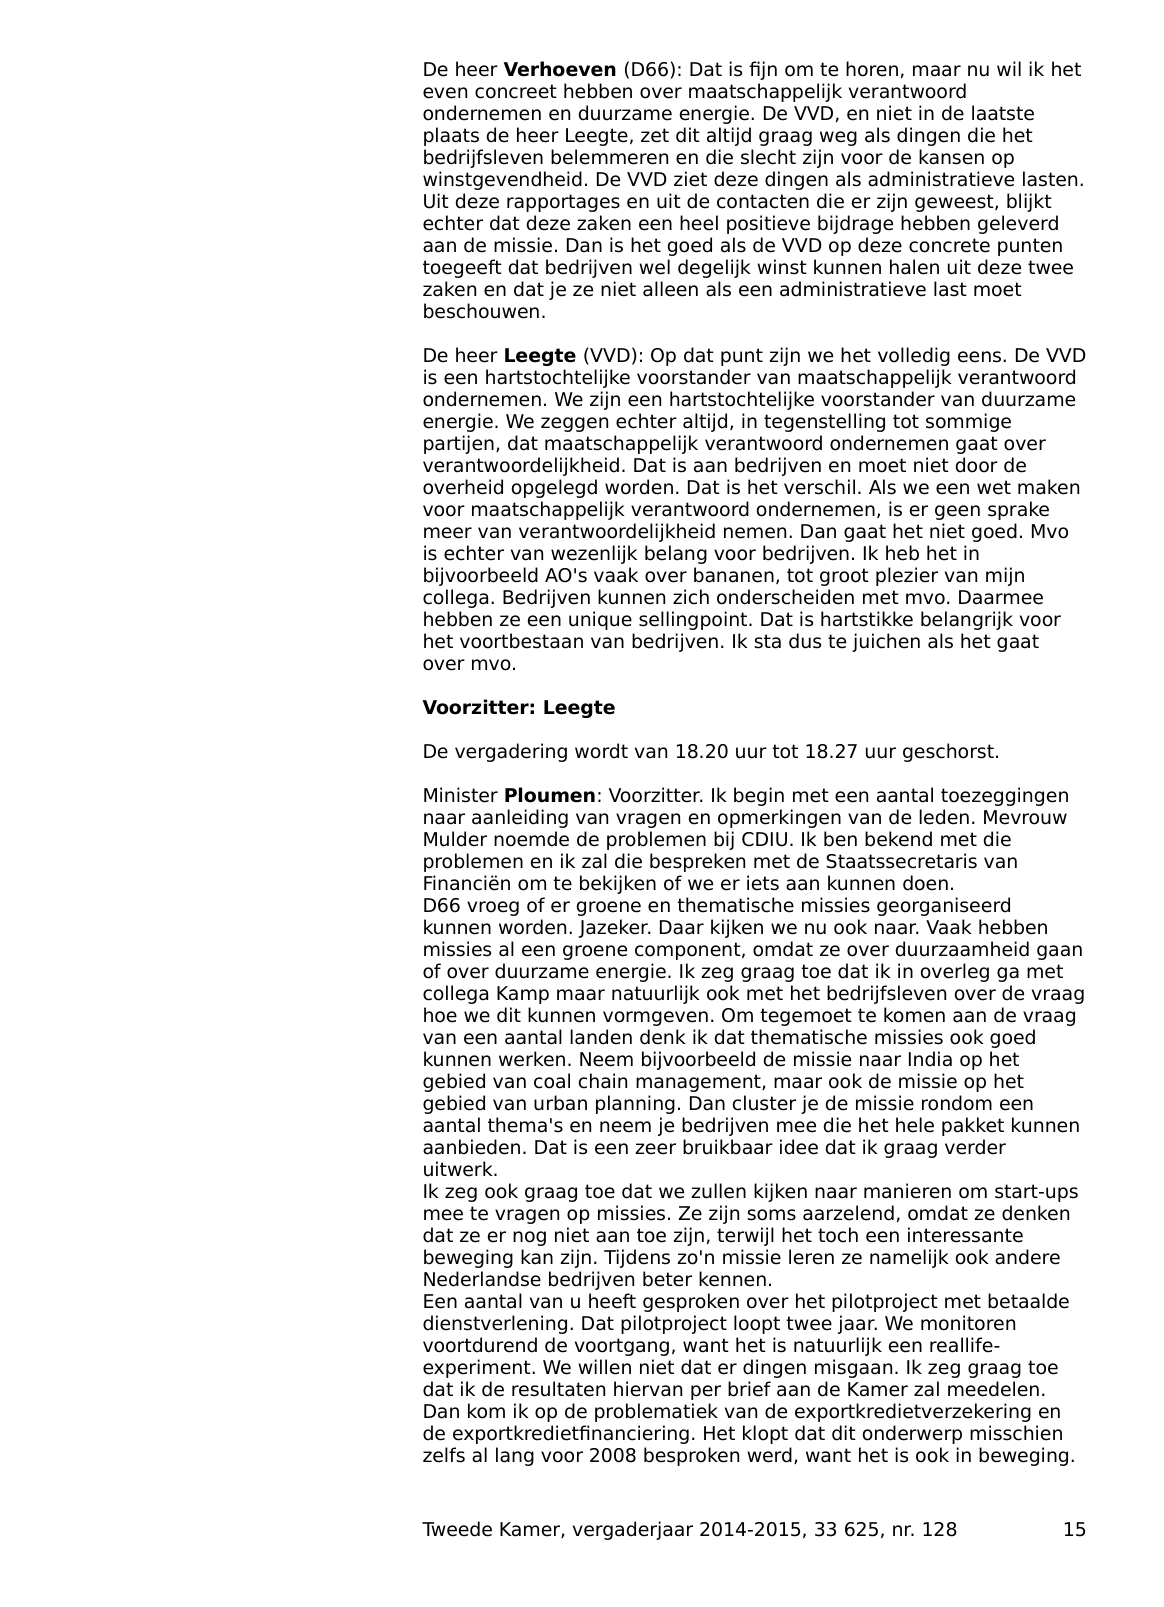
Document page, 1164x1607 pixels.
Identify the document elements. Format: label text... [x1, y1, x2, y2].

text Een aantal van u heeft gesproken over het pilotproject met betaalde dienstverlening. Dat pilotproject loopt twee jaar. We monitoren voortdurend de voortgang, want het is natuurlijk een reallife-experiment. We willen niet dat er dingen misgaan. Ik zeg graag toe dat ik de resultaten hiervan per brief aan de Kamer zal meedelen. [422, 1291, 1087, 1401]
text Minister Ploumen: Voorzitter. Ik begin met een aantal toezeggingen naar aanleiding van vragen en opmerkingen van de leden. Mevrouw Mulder noemde de problemen bij CDIU. Ik ben bekend met die problemen en ik zal die bespreken met de Staatssecretaris van Financiën om te bekijken of we er iets aan kunnen doen. [422, 785, 1087, 895]
text De heer Leegte (VVD): Op dat punt zijn we het volledig eens. De VVD is een hartstochtelijke voorstander van maatschappelijk verantwoord ondernemen. We zijn een hartstochtelijke voorstander van duurzame energie. We zeggen echter altijd, in tegenstelling tot sommige partijen, dat maatschappelijk verantwoord ondernemen gaat over verantwoordelijkheid. Dat is aan bedrijven en moet niet door de overheid opgelegd worden. Dat is het verschil. Als we een wet maken voor maatschappelijk verantwoord ondernemen, is er geen sprake meer van verantwoordelijkheid nemen. Dan gaat het niet goed. Mvo is echter van wezenlijk belang voor bedrijven. Ik heb het in bijvoorbeeld AO's vaak over bananen, tot groot plezier van mijn collega. Bedrijven kunnen zich onderscheiden met mvo. Daarmee hebben ze een unique sellingpoint. Dat is hartstikke belangrijk voor het voortbestaan van bedrijven. Ik sta dus te juichen als het gaat over mvo. [422, 345, 1087, 675]
text Ik zeg ook graag toe dat we zullen kijken naar manieren om start-ups mee te vragen op missies. Ze zijn soms aarzelend, omdat ze denken dat ze er nog niet aan toe zijn, terwijl het toch een interessante beweging kan zijn. Tijdens zo'n missie leren ze namelijk ook andere Nederlandse bedrijven beter kennen. [422, 1181, 1087, 1291]
text Voorzitter: Leegte [422, 697, 1087, 719]
text Dan kom ik op de problematiek van de exportkredietverzekering en de exportkredietfinanciering. Het klopt dat dit onderwerp misschien zelfs al lang voor 2008 besproken werd, want het is ook in beweging. [422, 1401, 1087, 1467]
text De vergadering wordt van 18.20 uur tot 18.27 uur geschorst. [422, 741, 1087, 763]
text De heer Verhoeven (D66): Dat is fijn om te horen, maar nu wil ik het even concreet hebben over maatschappelijk verantwoord ondernemen en duurzame energie. De VVD, en niet in de laatste plaats de heer Leegte, zet dit altijd graag weg als dingen die het bedrijfsleven belemmeren en die slecht zijn voor de kansen op winstgevendheid. De VVD ziet deze dingen als administratieve lasten. Uit deze rapportages en uit de contacten die er zijn geweest, blijkt echter dat deze zaken een heel positieve bijdrage hebben geleverd aan de missie. Dan is het goed als de VVD op deze concrete punten toegeeft dat bedrijven wel degelijk winst kunnen halen uit deze twee zaken en dat je ze niet alleen als een administratieve last moet beschouwen. [422, 59, 1087, 323]
text D66 vroeg of er groene en thematische missies georganiseerd kunnen worden. Jazeker. Daar kijken we nu ook naar. Vaak hebben missies al een groene component, omdat ze over duurzaamheid gaan of over duurzame energie. Ik zeg graag toe dat ik in overleg ga met collega Kamp maar natuurlijk ook met het bedrijfsleven over de vraag hoe we dit kunnen vormgeven. Om tegemoet te komen aan de vraag van een aantal landen denk ik dat thematische missies ook goed kunnen werken. Neem bijvoorbeeld de missie naar India op het gebied van coal chain management, maar ook de missie op het gebied van urban planning. Dan cluster je de missie rondom een aantal thema's en neem je bedrijven mee die het hele pakket kunnen aanbieden. Dat is een zeer bruikbaar idee dat ik graag verder uitwerk. [422, 895, 1087, 1181]
